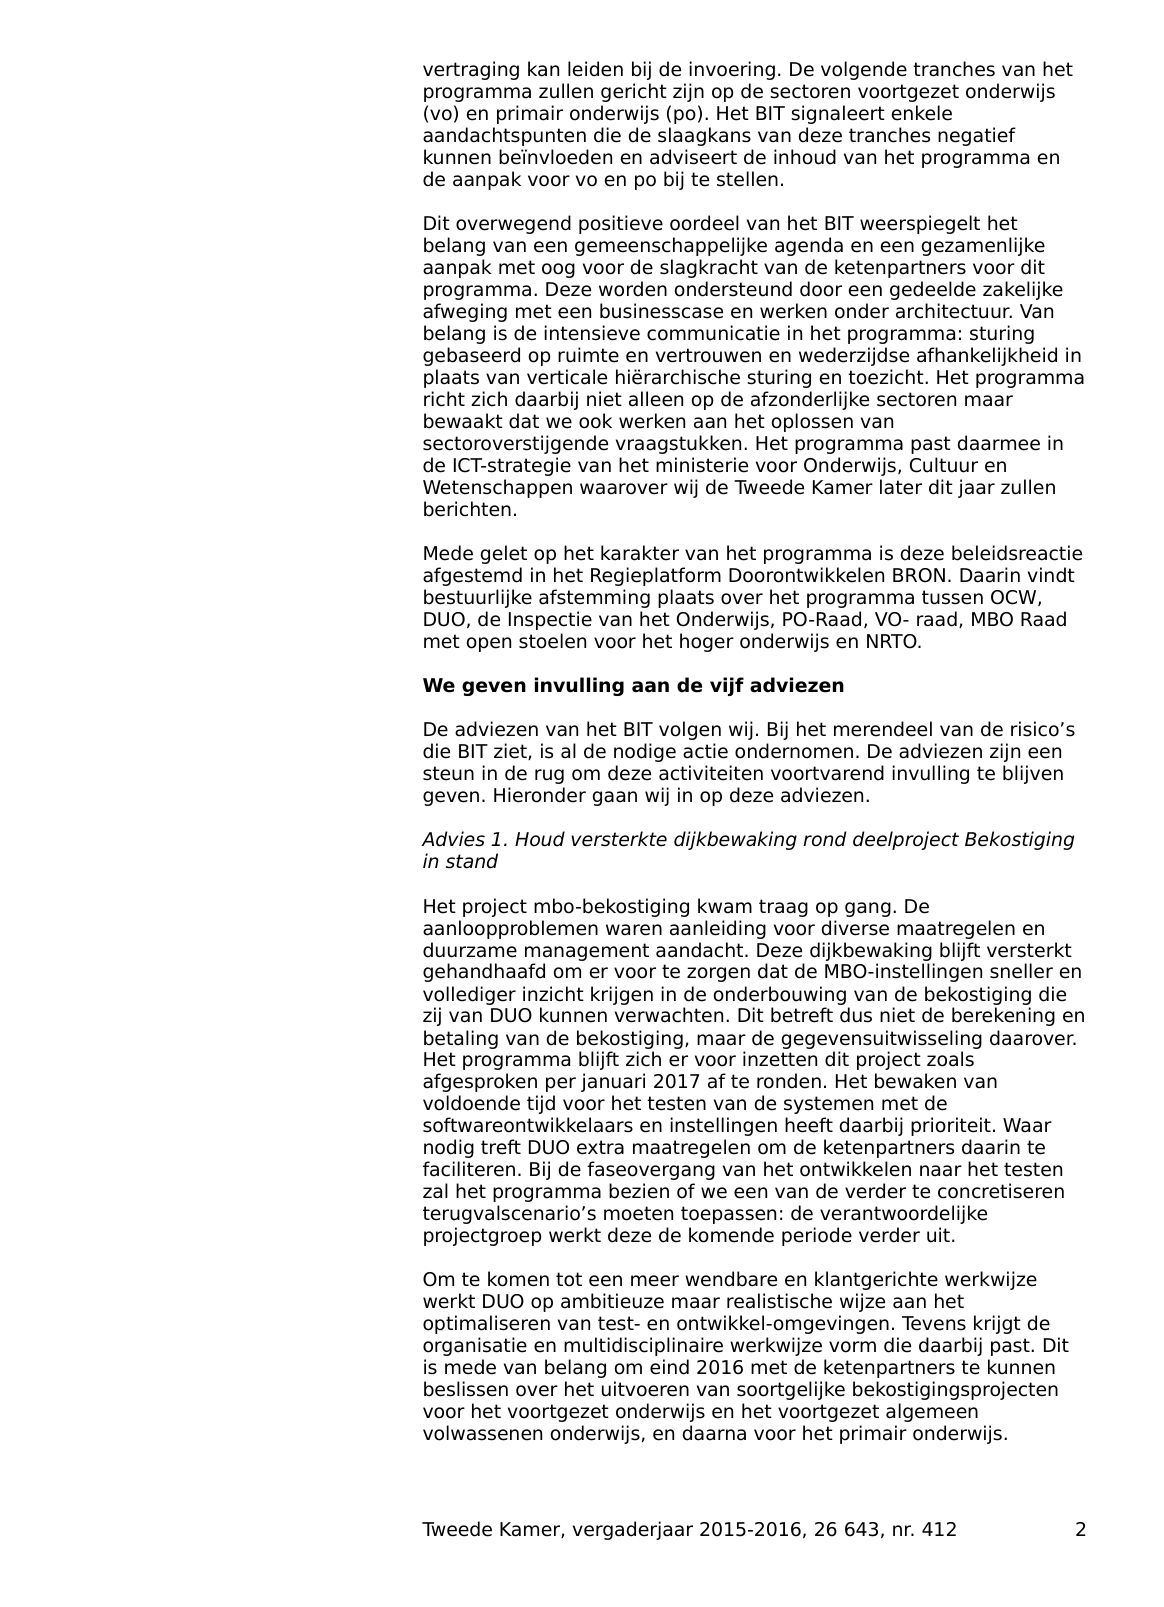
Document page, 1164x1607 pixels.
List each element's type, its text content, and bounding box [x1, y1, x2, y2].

text Dit overwegend positieve oordeel van het BIT weerspiegelt het belang van een gemeenschappelijke agenda en een gezamenlijke aanpak met oog voor de slagkracht van de ketenpartners voor dit programma. Deze worden ondersteund door een gedeelde zakelijke afweging met een businesscase en werken onder architectuur. Van belang is de intensieve communicatie in het programma: sturing gebaseerd op ruimte en vertrouwen en wederzijdse afhankelijkheid in plaats van verticale hiërarchische sturing en toezicht. Het programma richt zich daarbij niet alleen op de afzonderlijke sectoren maar bewaakt dat we ook werken aan het oplossen van sectoroverstijgende vraagstukken. Het programma past daarmee in de ICT-strategie van het ministerie voor Onderwijs, Cultuur en Wetenschappen waarover wij de Tweede Kamer later dit jaar zullen berichten. [422, 213, 1087, 521]
text Om te komen tot een meer wendbare en klantgerichte werkwijze werkt DUO op ambitieuze maar realistische wijze aan het optimaliseren van test- en ontwikkel-omgevingen. Tevens krijgt de organisatie en multidisciplinaire werkwijze vorm die daarbij past. Dit is mede van belang om eind 2016 met de ketenpartners te kunnen beslissen over het uitvoeren van soortgelijke bekostigingsprojecten voor het voortgezet onderwijs en het voortgezet algemeen volwassenen onderwijs, en daarna voor het primair onderwijs. [422, 1269, 1087, 1445]
text De adviezen van het BIT volgen wij. Bij het merendeel van de risico’s die BIT ziet, is al de nodige actie ondernomen. De adviezen zijn een steun in de rug om deze activiteiten voortvarend invulling te blijven geven. Hieronder gaan wij in op deze adviezen. [422, 719, 1087, 807]
text vertraging kan leiden bij de invoering. De volgende tranches van het programma zullen gericht zijn op de sectoren voortgezet onderwijs (vo) en primair onderwijs (po). Het BIT signaleert enkele aandachtspunten die de slaagkans van deze tranches negatief kunnen beïnvloeden en adviseert de inhoud van het programma en de aanpak voor vo en po bij te stellen. [422, 59, 1087, 191]
text Het project mbo-bekostiging kwam traag op gang. De aanloopproblemen waren aanleiding voor diverse maatregelen en duurzame management aandacht. Deze dijkbewaking blijft versterkt gehandhaafd om er voor te zorgen dat de MBO-instellingen sneller en vollediger inzicht krijgen in de onderbouwing van de bekostiging die zij van DUO kunnen verwachten. Dit betreft dus niet de berekening en betaling van de bekostiging, maar de gegevensuitwisseling daarover. Het programma blijft zich er voor inzetten dit project zoals afgesproken per januari 2017 af te ronden. Het bewaken van voldoende tijd voor het testen van de systemen met de softwareontwikkelaars en instellingen heeft daarbij prioriteit. Waar nodig treft DUO extra maatregelen om de ketenpartners daarin te faciliteren. Bij de faseovergang van het ontwikkelen naar het testen zal het programma bezien of we een van de verder te concretiseren terugvalscenario’s moeten toepassen: de verantwoordelijke projectgroep werkt deze de komende periode verder uit. [422, 896, 1087, 1247]
subtitle We geven invulling aan de vijf adviezen [422, 675, 1087, 697]
text Mede gelet op het karakter van het programma is deze beleidsreactie afgestemd in het Regieplatform Doorontwikkelen BRON. Daarin vindt bestuurlijke afstemming plaats over het programma tussen OCW, DUO, de Inspectie van het Onderwijs, PO-Raad, VO- raad, MBO Raad met open stoelen voor het hoger onderwijs en NRTO. [422, 543, 1087, 653]
subtitle Advies 1. Houd versterkte dijkbewaking rond deelproject Bekostiging in stand [422, 829, 1087, 873]
